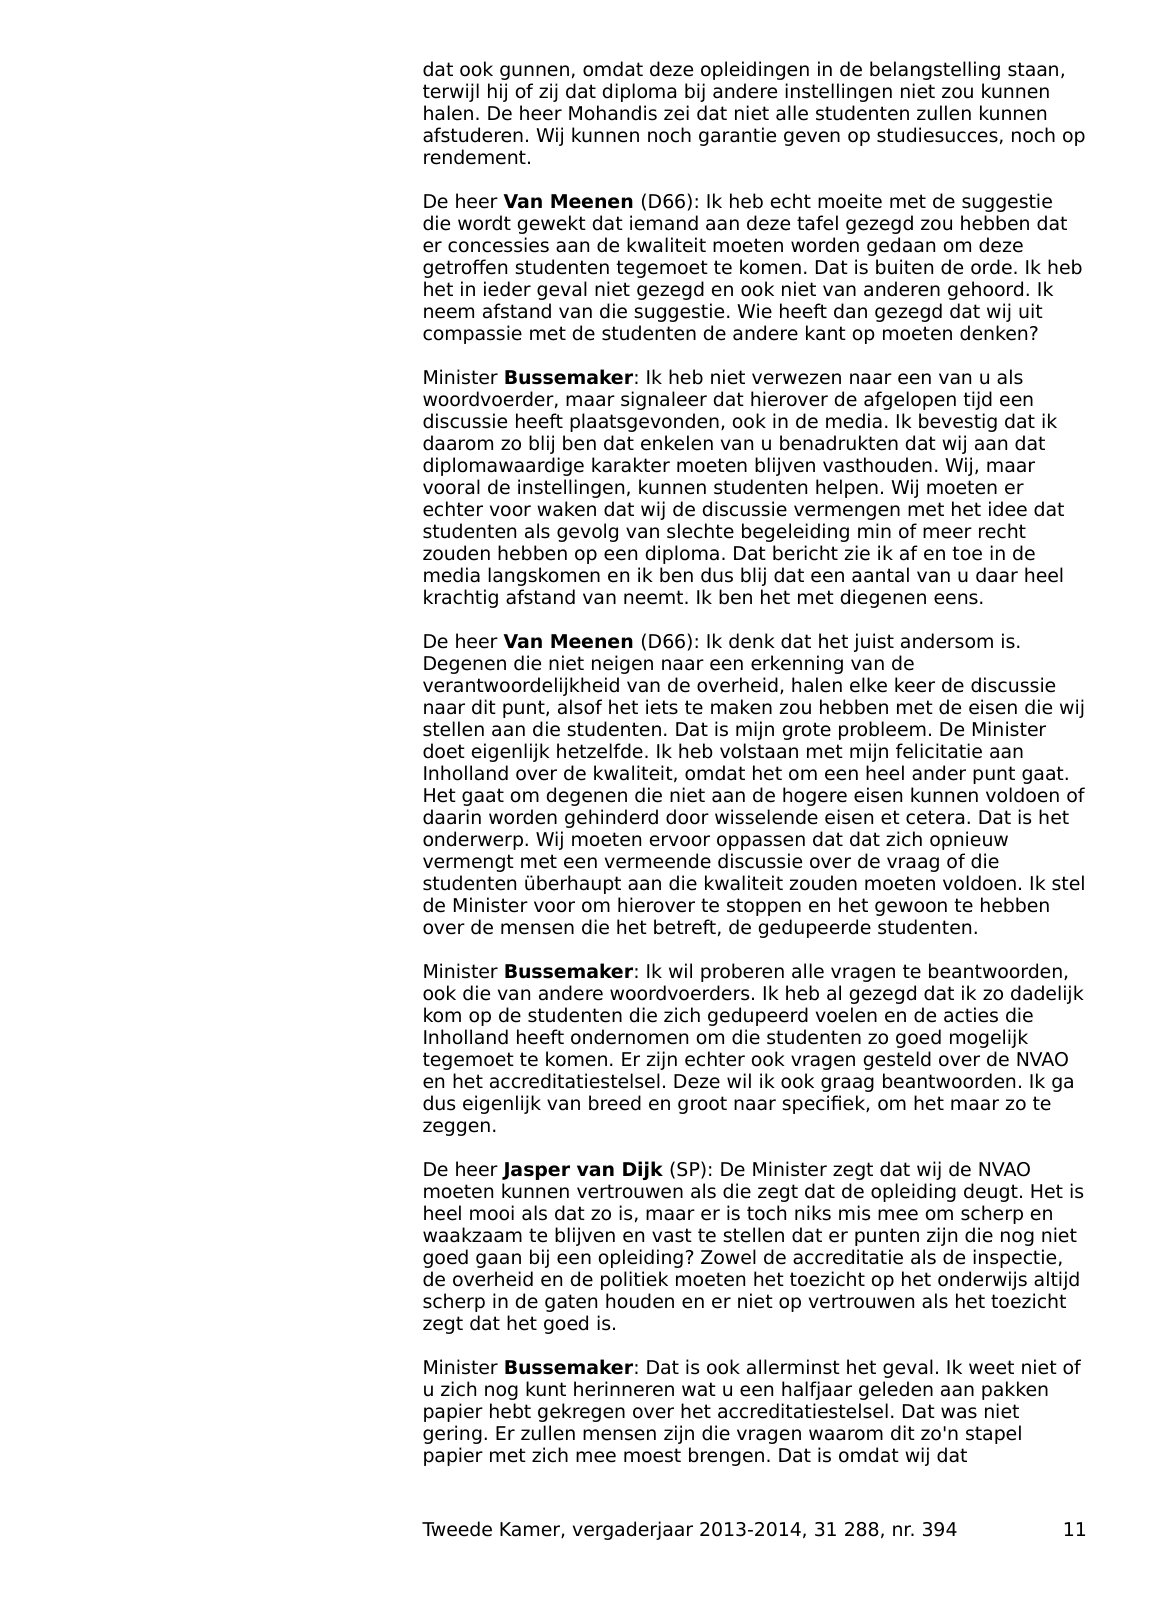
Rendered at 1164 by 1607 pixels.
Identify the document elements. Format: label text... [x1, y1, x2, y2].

text Minister Bussemaker: Ik heb niet verwezen naar een van u als woordvoerder, maar signaleer dat hierover de afgelopen tijd een discussie heeft plaatsgevonden, ook in de media. Ik bevestig dat ik daarom zo blij ben dat enkelen van u benadrukten dat wij aan dat diplomawaardige karakter moeten blijven vasthouden. Wij, maar vooral de instellingen, kunnen studenten helpen. Wij moeten er echter voor waken dat wij de discussie vermengen met het idee dat studenten als gevolg van slechte begeleiding min of meer recht zouden hebben op een diploma. Dat bericht zie ik af en toe in de media langskomen en ik ben dus blij dat een aantal van u daar heel krachtig afstand van neemt. Ik ben het met diegenen eens. [422, 367, 1087, 609]
text Minister Bussemaker: Dat is ook allerminst het geval. Ik weet niet of u zich nog kunt herinneren wat u een halfjaar geleden aan pakken papier hebt gekregen over het accreditatiestelsel. Dat was niet gering. Er zullen mensen zijn die vragen waarom dit zo'n stapel papier met zich mee moest brengen. Dat is omdat wij dat [422, 1357, 1087, 1467]
text De heer Van Meenen (D66): Ik heb echt moeite met de suggestie die wordt gewekt dat iemand aan deze tafel gezegd zou hebben dat er concessies aan de kwaliteit moeten worden gedaan om deze getroffen studenten tegemoet te komen. Dat is buiten de orde. Ik heb het in ieder geval niet gezegd en ook niet van anderen gehoord. Ik neem afstand van die suggestie. Wie heeft dan gezegd dat wij uit compassie met de studenten de andere kant op moeten denken? [422, 191, 1087, 345]
text De heer Jasper van Dijk (SP): De Minister zegt dat wij de NVAO moeten kunnen vertrouwen als die zegt dat de opleiding deugt. Het is heel mooi als dat zo is, maar er is toch niks mis mee om scherp en waakzaam te blijven en vast te stellen dat er punten zijn die nog niet goed gaan bij een opleiding? Zowel de accreditatie als de inspectie, de overheid en de politiek moeten het toezicht op het onderwijs altijd scherp in de gaten houden en er niet op vertrouwen als het toezicht zegt dat het goed is. [422, 1159, 1087, 1335]
text dat ook gunnen, omdat deze opleidingen in de belangstelling staan, terwijl hij of zij dat diploma bij andere instellingen niet zou kunnen halen. De heer Mohandis zei dat niet alle studenten zullen kunnen afstuderen. Wij kunnen noch garantie geven op studiesucces, noch op rendement. [422, 59, 1087, 169]
text De heer Van Meenen (D66): Ik denk dat het juist andersom is. Degenen die niet neigen naar een erkenning van de verantwoordelijkheid van de overheid, halen elke keer de discussie naar dit punt, alsof het iets te maken zou hebben met de eisen die wij stellen aan die studenten. Dat is mijn grote probleem. De Minister doet eigenlijk hetzelfde. Ik heb volstaan met mijn felicitatie aan Inholland over de kwaliteit, omdat het om een heel ander punt gaat. Het gaat om degenen die niet aan de hogere eisen kunnen voldoen of daarin worden gehinderd door wisselende eisen et cetera. Dat is het onderwerp. Wij moeten ervoor oppassen dat dat zich opnieuw vermengt met een vermeende discussie over de vraag of die studenten überhaupt aan die kwaliteit zouden moeten voldoen. Ik stel de Minister voor om hierover te stoppen en het gewoon te hebben over de mensen die het betreft, de gedupeerde studenten. [422, 631, 1087, 939]
text Minister Bussemaker: Ik wil proberen alle vragen te beantwoorden, ook die van andere woordvoerders. Ik heb al gezegd dat ik zo dadelijk kom op de studenten die zich gedupeerd voelen en de acties die Inholland heeft ondernomen om die studenten zo goed mogelijk tegemoet te komen. Er zijn echter ook vragen gesteld over de NVAO en het accreditatiestelsel. Deze wil ik ook graag beantwoorden. Ik ga dus eigenlijk van breed en groot naar specifiek, om het maar zo te zeggen. [422, 961, 1087, 1137]
